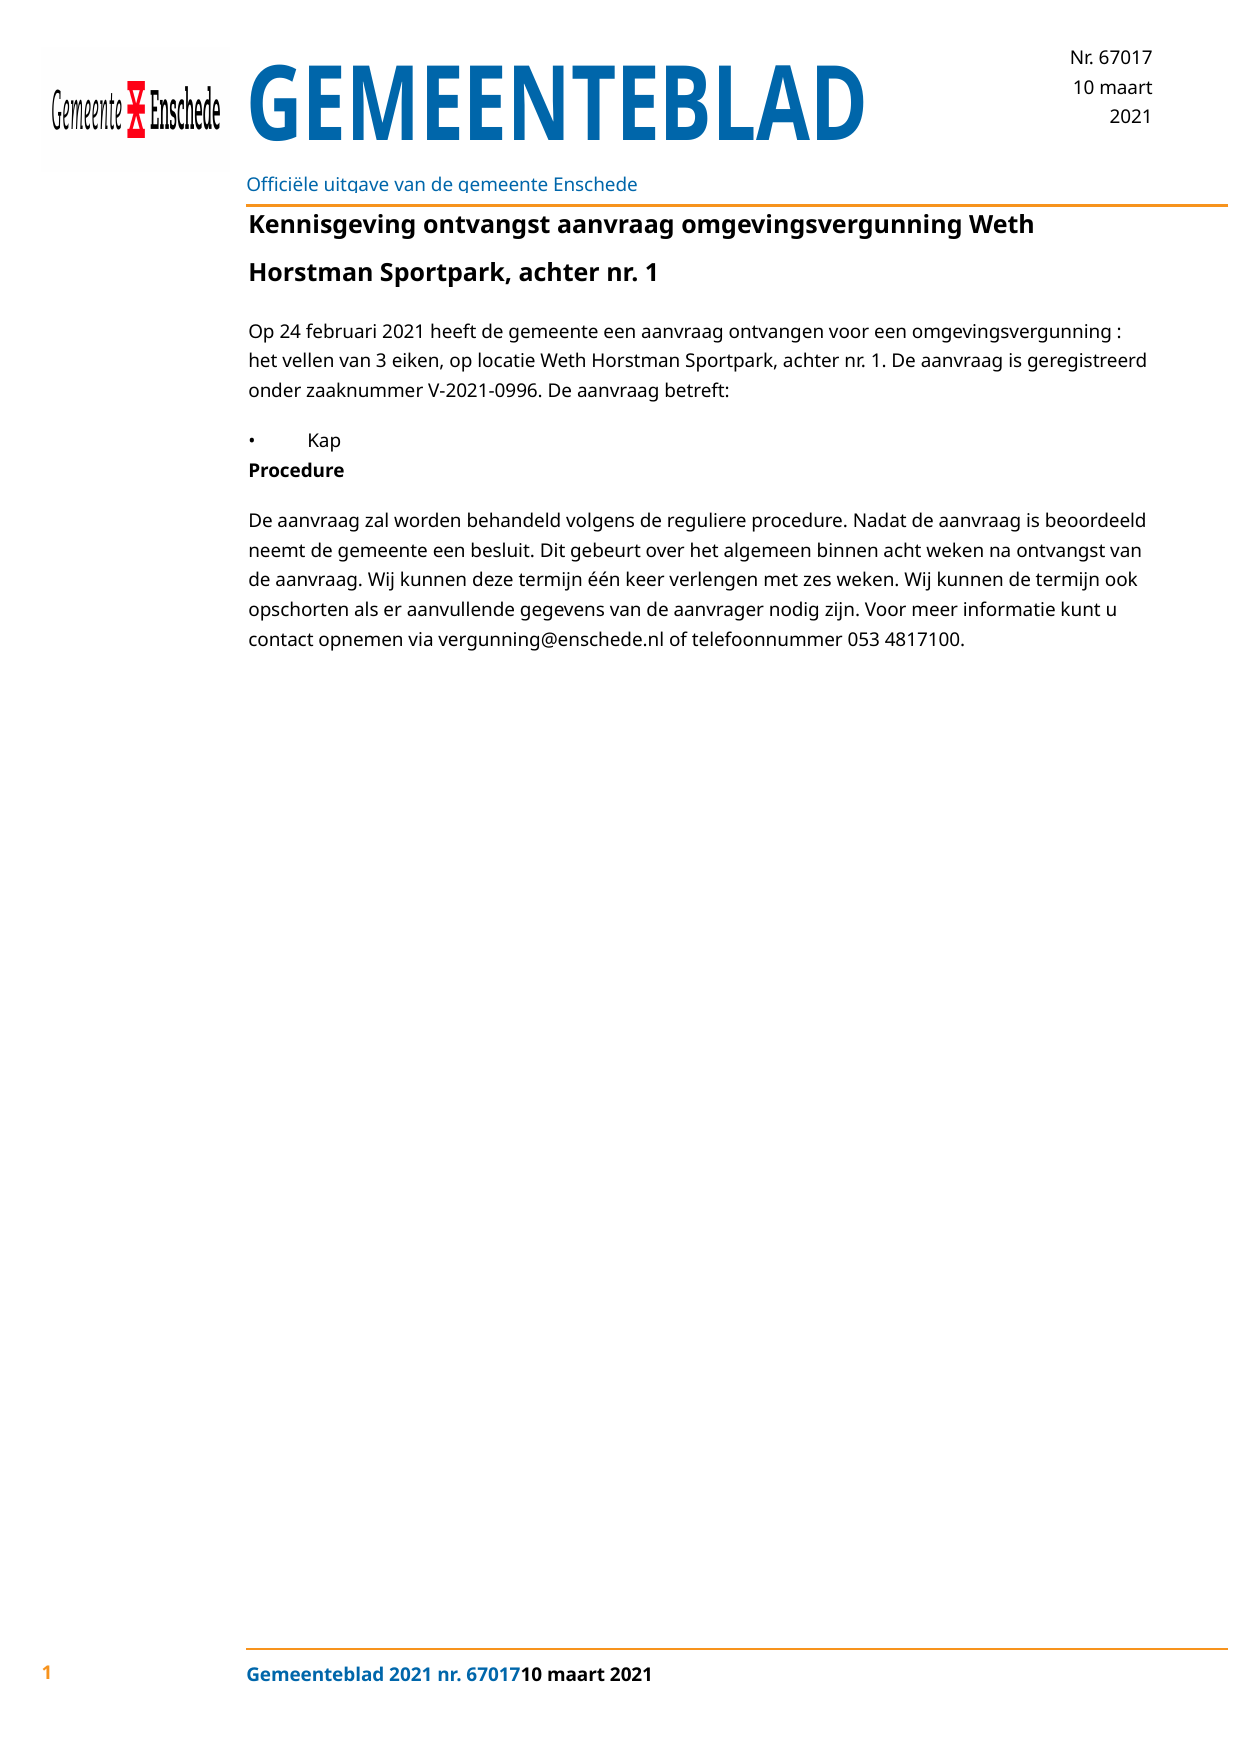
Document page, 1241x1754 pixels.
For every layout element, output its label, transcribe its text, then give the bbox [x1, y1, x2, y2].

text Procedure [248, 457, 1152, 483]
picture [41, 47, 231, 172]
text De aanvraag zal worden behandeld volgens de reguliere procedure. Nadat de aanvraag is beoordeeld neemt de gemeente een besluit. Dit gebeurt over het algemeen binnen acht weken na ontvangst van de aanvraag. Wij kunnen deze termijn één keer verlengen met zes weken. Wij kunnen de termijn ook opschorten als er aanvullende gegevens van de aanvrager nodig zijn. Voor meer informatie kunt u contact opnemen via vergunning@enschede.nl of telefoonnummer 053 4817100. [248, 507, 1152, 652]
text Op 24 februari 2021 heeft de gemeente een aanvraag ontvangen voor een omgevingsvergunning : het vellen van 3 eiken, op locatie Weth Horstman Sportpark, achter nr. 1. De aanvraag is geregistreerd onder zaaknummer V-2021-0996. De aanvraag betreft: [248, 318, 1152, 403]
text Kennisgeving ontvangst aanvraag omgevingsvergunning Weth Horstman Sportpark, achter nr. 1 [248, 207, 1152, 288]
list Kap [248, 427, 1152, 453]
